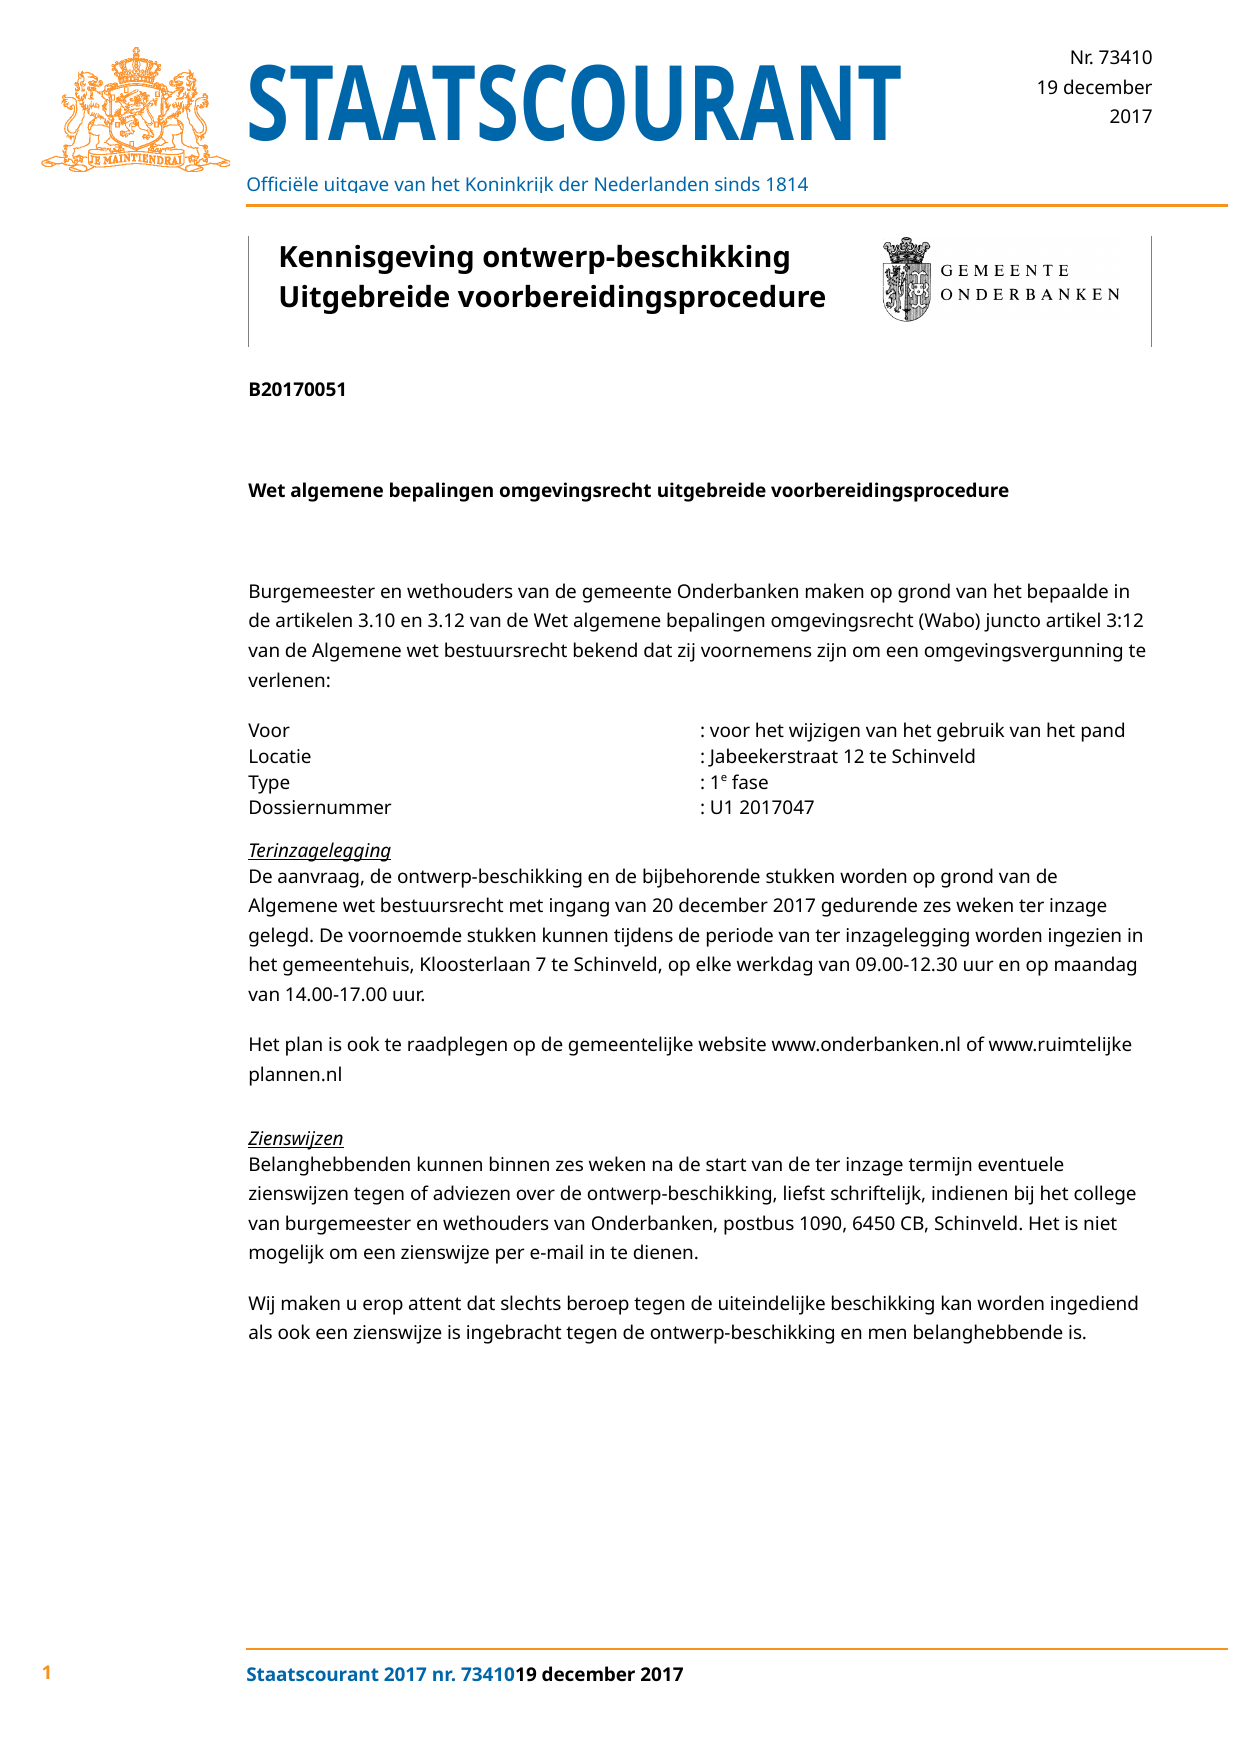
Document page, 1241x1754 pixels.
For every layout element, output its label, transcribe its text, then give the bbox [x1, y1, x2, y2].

table_header [850, 236, 1151, 347]
table_header Voor [248, 718, 700, 743]
text Wet algemene bepalingen omgevingsrecht uitgebreide voorbereidingsprocedure [248, 477, 1152, 503]
picture [882, 236, 1119, 322]
text B20170051 [248, 376, 1152, 402]
table_cell Dossiernummer [248, 795, 700, 820]
table_cell Type [248, 769, 700, 794]
table_cell : U1 2017047 [700, 795, 1152, 820]
text Wij maken u erop attent dat slechts beroep tegen de uiteindelijke beschikking kan worden ingediend als ook een zienswijze is ingebracht tegen de ontwerp-beschikking en men belanghebbende is. [248, 1290, 1152, 1345]
text De aanvraag, de ontwerp-beschikking en de bijbehorende stukken worden op grond van de Algemene wet bestuursrecht met ingang van 20 december 2017 gedurende zes weken ter inzage gelegd. De voornoemde stukken kunnen tijdens de periode van ter inzagelegging worden ingezien in het gemeentehuis, Kloosterlaan 7 te Schinveld, op elke werkdag van 09.00-12.30 uur en op maandag van 14.00-17.00 uur. [248, 863, 1152, 1007]
text Belanghebbenden kunnen binnen zes weken na de start van de ter inzage termijn eventuele zienswijzen tegen of adviezen over de ontwerp-beschikking, liefst schriftelijk, indienen bij het college van burgemeester en wethouders van Onderbanken, postbus 1090, 6450 CB, Schinveld. Het is niet mogelijk om een zienswijze per e-mail in te dienen. [248, 1151, 1152, 1265]
text Zienswijzen [248, 1125, 1152, 1151]
table_cell Locatie [248, 743, 700, 769]
table_header Kennisgeving ontwerp-beschikking Uitgebreide voorbereidingsprocedure [249, 236, 850, 347]
table_cell : 1e fase [700, 769, 1152, 794]
table_cell : Jabeekerstraat 12 te Schinveld [700, 743, 1152, 769]
text Burgemeester en wethouders van de gemeente Onderbanken maken op grond van het bepaalde in de artikelen 3.10 en 3.12 van de Wet algemene bepalingen omgevingsrecht (Wabo) juncto artikel 3:12 van de Algemene wet bestuursrecht bekend dat zij voornemens zijn om een omgevingsvergunning te verlenen: [248, 578, 1152, 693]
text Terinzagelegging [248, 837, 1152, 863]
table_header : voor het wijzigen van het gebruik van het pand [700, 718, 1152, 743]
picture [41, 47, 231, 172]
text Het plan is ook te raadplegen op de gemeentelijke website www.onderbanken.nl of www.ruimtelijke plannen.nl [248, 1032, 1152, 1087]
